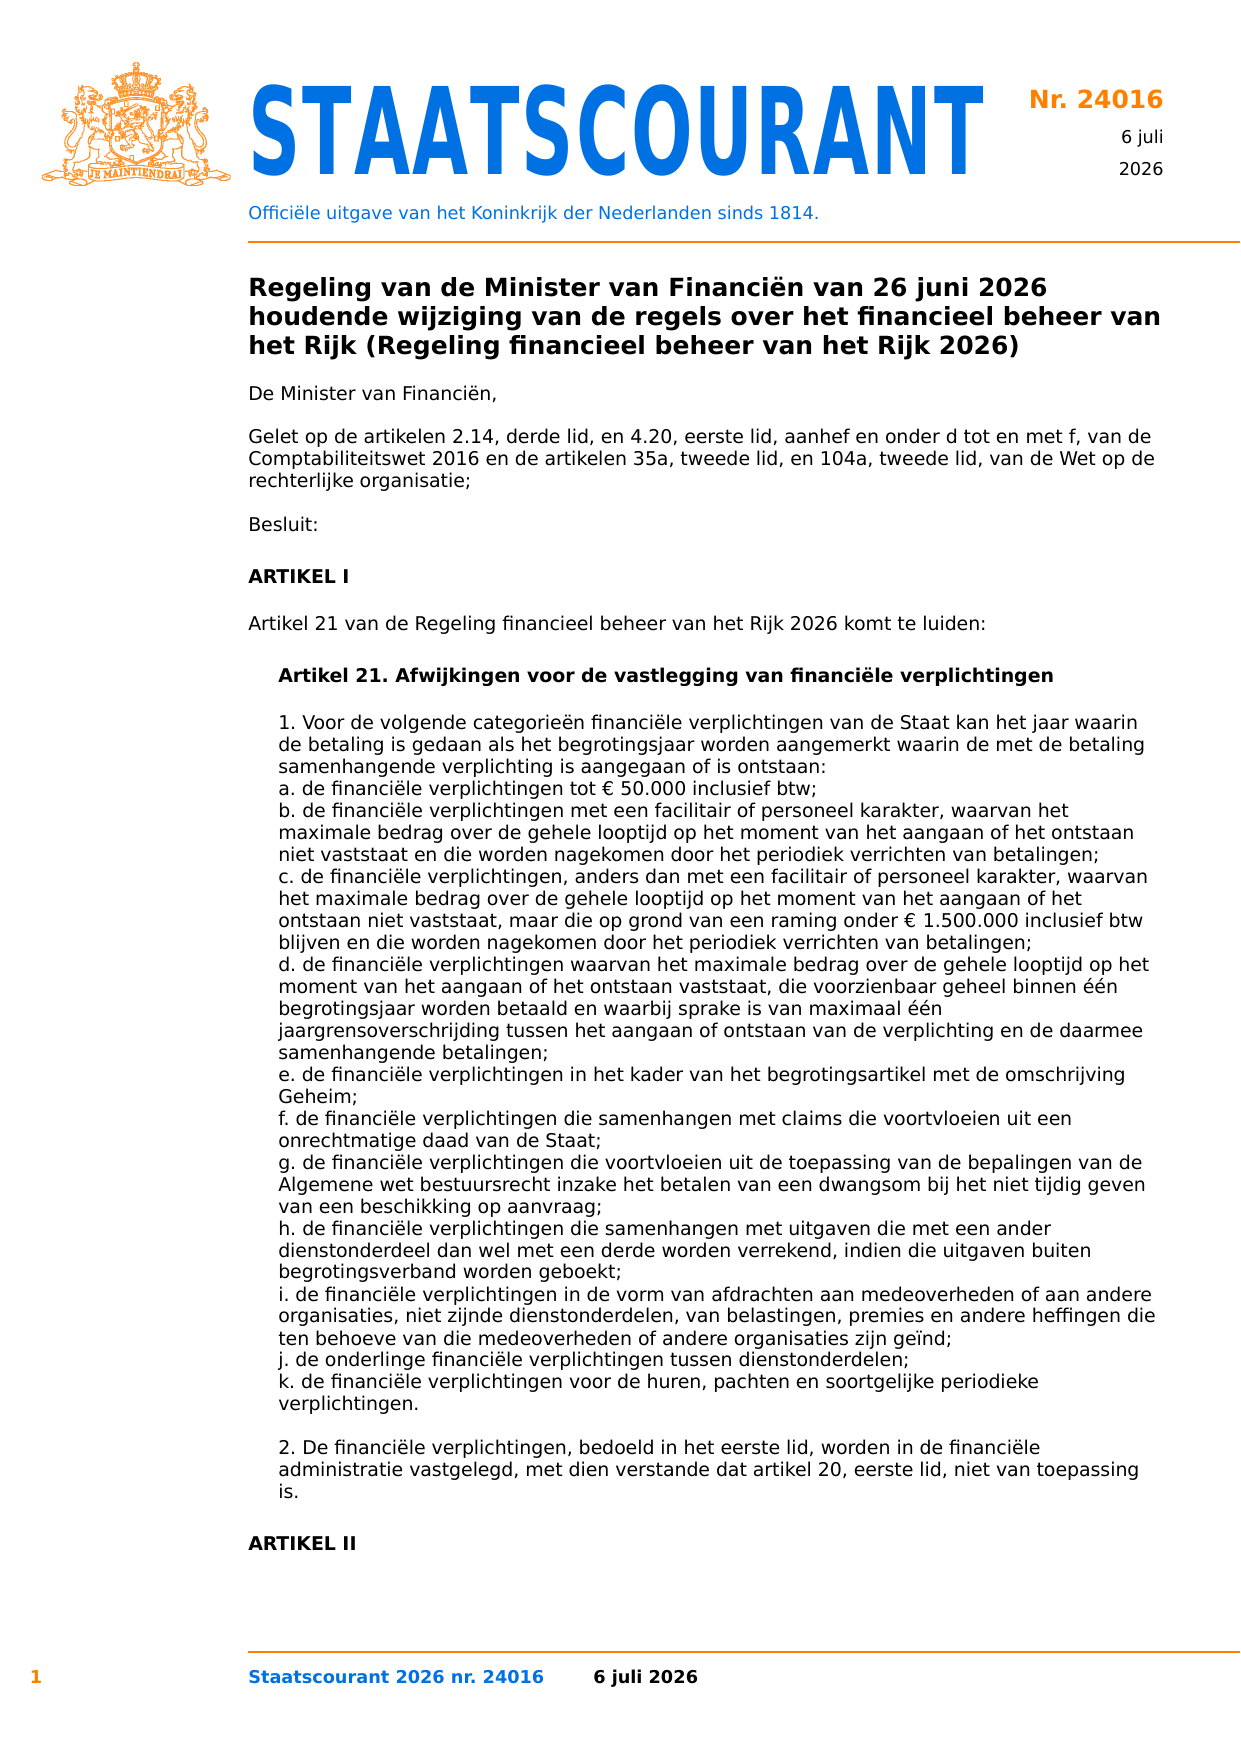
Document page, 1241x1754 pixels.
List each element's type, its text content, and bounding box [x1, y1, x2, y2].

subtitle Artikel 21. Afwijkingen voor de vastlegging van financiële verplichtingen [278, 665, 1163, 687]
table_header Nr. 24016 [998, 62, 1240, 121]
text 2. De financiële verplichtingen, bedoeld in het eerste lid, worden in de financiële administratie vastgelegd, met dien verstande dat artikel 20, eerste lid, niet van toepassing is. [278, 1437, 1163, 1503]
table_cell 6 juli [998, 121, 1240, 153]
text f. de financiële verplichtingen die samenhangen met claims die voortvloeien uit een onrechtmatige daad van de Staat; [278, 1108, 1163, 1152]
text g. de financiële verplichtingen die voortvloeien uit de toepassing van de bepalingen van de Algemene wet bestuursrecht inzake het betalen van een dwangsom bij het niet tijdig geven van een beschikking op aanvraag; [278, 1152, 1163, 1217]
table_cell 2026 [998, 153, 1240, 203]
subtitle ARTIKEL I [248, 566, 1163, 588]
table_header STAATSCOURANT [248, 62, 998, 203]
subtitle ARTIKEL II [248, 1533, 1163, 1555]
text Besluit: [248, 514, 1163, 536]
text c. de financiële verplichtingen, anders dan met een facilitair of personeel karakter, waarvan het maximale bedrag over de gehele looptijd op het moment van het aangaan of het ontstaan niet vaststaat, maar die op grond van een raming onder € 1.500.000 inclusief btw blijven en die worden nagekomen door het periodiek verrichten van betalingen; [278, 866, 1163, 954]
text Artikel 21 van de Regeling financieel beheer van het Rijk 2026 komt te luiden: [248, 613, 1163, 635]
text Gelet op de artikelen 2.14, derde lid, en 4.20, eerste lid, aanhef en onder d tot en met f, van de Comptabiliteitswet 2016 en de artikelen 35a, tweede lid, en 104a, tweede lid, van de Wet op de rechterlijke organisatie; [248, 426, 1163, 492]
table_header [25, 62, 248, 241]
table_cell Officiële uitgave van het Koninkrijk der Nederlanden sinds 1814. [248, 203, 1240, 241]
text i. de financiële verplichtingen in de vorm van afdrachten aan medeoverheden of aan andere organisaties, niet zijnde dienstonderdelen, van belastingen, premies en andere heffingen die ten behoeve van die medeoverheden of andere organisaties zijn geïnd; [278, 1283, 1163, 1349]
text De Minister van Financiën, [248, 382, 1163, 404]
text j. de onderlinge financiële verplichtingen tussen dienstonderdelen; [278, 1349, 1163, 1371]
text 1. Voor de volgende categorieën financiële verplichtingen van de Staat kan het jaar waarin de betaling is gedaan als het begrotingsjaar worden aangemerkt waarin de met de betaling samenhangende verplichting is aangegaan of is ontstaan: [278, 712, 1163, 778]
text e. de financiële verplichtingen in het kader van het begrotingsartikel met de omschrijving Geheim; [278, 1064, 1163, 1108]
picture [41, 62, 231, 186]
text d. de financiële verplichtingen waarvan het maximale bedrag over de gehele looptijd op het moment van het aangaan of het ontstaan vaststaat, die voorzienbaar geheel binnen één begrotingsjaar worden betaald en waarbij sprake is van maximaal één jaargrensoverschrijding tussen het aangaan of ontstaan van de verplichting en de daarmee samenhangende betalingen; [278, 954, 1163, 1064]
text h. de financiële verplichtingen die samenhangen met uitgaven die met een ander dienstonderdeel dan wel met een derde worden verrekend, indien die uitgaven buiten begrotingsverband worden geboekt; [278, 1217, 1163, 1283]
text b. de financiële verplichtingen met een facilitair of personeel karakter, waarvan het maximale bedrag over de gehele looptijd op het moment van het aangaan of het ontstaan niet vaststaat en die worden nagekomen door het periodiek verrichten van betalingen; [278, 800, 1163, 866]
text k. de financiële verplichtingen voor de huren, pachten en soortgelijke periodieke verplichtingen. [278, 1371, 1163, 1415]
subtitle Regeling van de Minister van Financiën van 26 juni 2026 houdende wijziging van de regels over het financieel beheer van het Rijk (Regeling financieel beheer van het Rijk 2026) [248, 273, 1163, 361]
text a. de financiële verplichtingen tot € 50.000 inclusief btw; [278, 778, 1163, 800]
